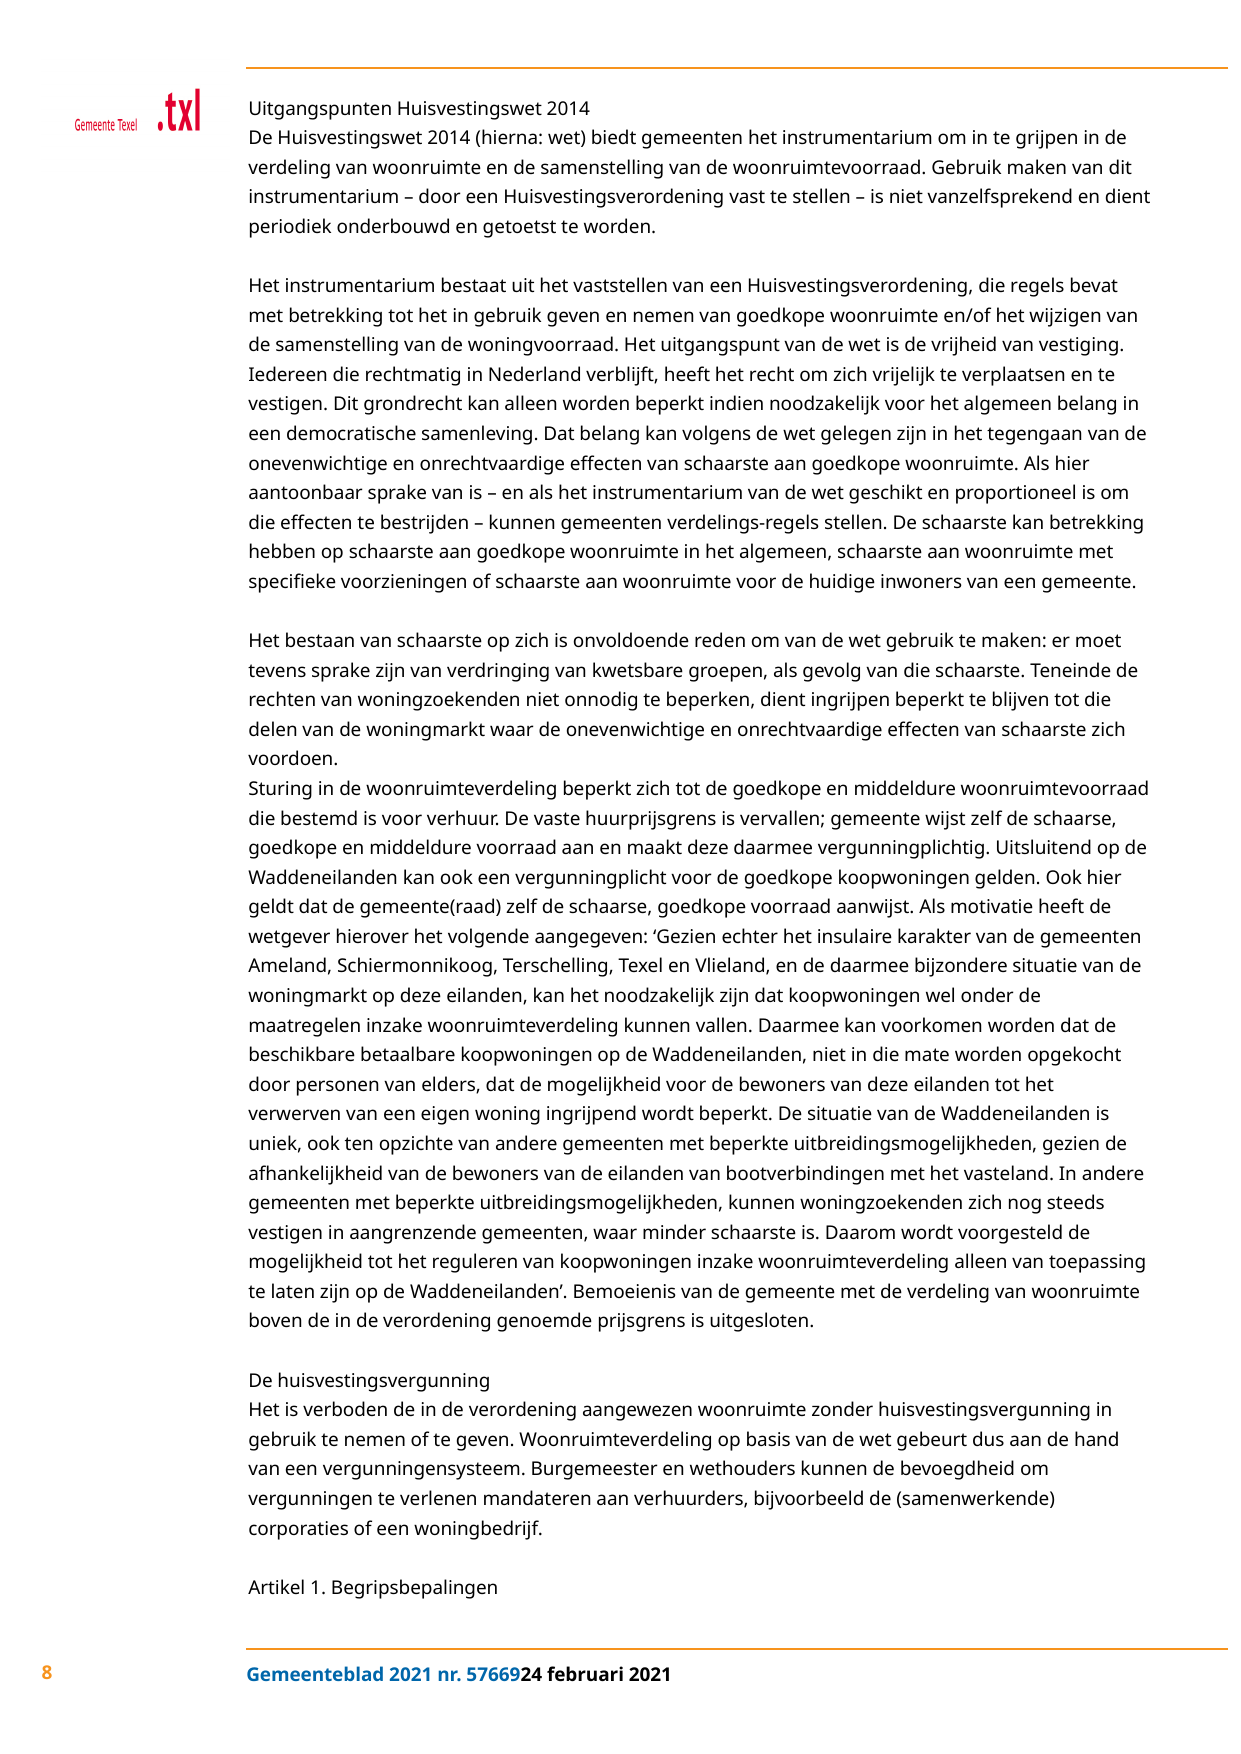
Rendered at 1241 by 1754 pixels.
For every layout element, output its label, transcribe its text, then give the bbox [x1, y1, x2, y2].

text Uitgangspunten Huisvestingswet 2014 [248, 95, 1152, 121]
text Het is verboden de in de verordening aangewezen woonruimte zonder huisvestingsvergunning in gebruik te nemen of te geven. Woonruimteverdeling op basis van de wet gebeurt dus aan de hand van een vergunningensysteem. Burgemeester en wethouders kunnen de bevoegdheid om vergunningen te verlenen mandateren aan verhuurders, bijvoorbeeld de (samenwerkende) corporaties of een woningbedrijf. [248, 1396, 1152, 1541]
text Artikel 1. Begripsbepalingen [248, 1574, 1152, 1600]
text De Huisvestingswet 2014 (hierna: wet) biedt gemeenten het instrumentarium om in te grijpen in de verdeling van woonruimte en de samenstelling van de woonruimtevoorraad. Gebruik maken van dit instrumentarium – door een Huisvestingsverordening vast te stellen – is niet vanzelfsprekend en dient periodiek onderbouwd en getoetst te worden. [248, 124, 1152, 239]
text Het instrumentarium bestaat uit het vaststellen van een Huisvestingsverordening, die regels bevat met betrekking tot het in gebruik geven en nemen van goedkope woonruimte en/of het wijzigen van de samenstelling van de woningvoorraad. Het uitgangspunt van de wet is de vrijheid van vestiging. Iedereen die rechtmatig in Nederland verblijft, heeft het recht om zich vrijelijk te verplaatsen en te vestigen. Dit grondrecht kan alleen worden beperkt indien noodzakelijk voor het algemeen belang in een democratische samenleving. Dat belang kan volgens de wet gelegen zijn in het tegengaan van de onevenwichtige en onrechtvaardige effecten van schaarste aan goedkope woonruimte. Als hier aantoonbaar sprake van is – en als het instrumentarium van de wet geschikt en proportioneel is om die effecten te bestrijden – kunnen gemeenten verdelings-regels stellen. De schaarste kan betrekking hebben op schaarste aan goedkope woonruimte in het algemeen, schaarste aan woonruimte met specifieke voorzieningen of schaarste aan woonruimte voor de huidige inwoners van een gemeente. [248, 272, 1152, 594]
text De huisvestingsvergunning [248, 1367, 1152, 1393]
picture [41, 47, 231, 172]
text Het bestaan van schaarste op zich is onvoldoende reden om van de wet gebruik te maken: er moet tevens sprake zijn van verdringing van kwetsbare groepen, als gevolg van die schaarste. Teneinde de rechten van woningzoekenden niet onnodig te beperken, dient ingrijpen beperkt te blijven tot die delen van de woningmarkt waar de onevenwichtige en onrechtvaardige effecten van schaarste zich voordoen. [248, 627, 1152, 771]
text Sturing in de woonruimteverdeling beperkt zich tot de goedkope en middeldure woonruimtevoorraad die bestemd is voor verhuur. De vaste huurprijsgrens is vervallen; gemeente wijst zelf de schaarse, goedkope en middeldure voorraad aan en maakt deze daarmee vergunningplichtig. Uitsluitend op de Waddeneilanden kan ook een vergunningplicht voor de goedkope koopwoningen gelden. Ook hier geldt dat de gemeente(raad) zelf de schaarse, goedkope voorraad aanwijst. Als motivatie heeft de wetgever hierover het volgende aangegeven: ‘Gezien echter het insulaire karakter van de gemeenten Ameland, Schiermonnikoog, Terschelling, Texel en Vlieland, en de daarmee bijzondere situatie van de woningmarkt op deze eilanden, kan het noodzakelijk zijn dat koopwoningen wel onder de maatregelen inzake woonruimteverdeling kunnen vallen. Daarmee kan voorkomen worden dat de beschikbare betaalbare koopwoningen op de Waddeneilanden, niet in die mate worden opgekocht door personen van elders, dat de mogelijkheid voor de bewoners van deze eilanden tot het verwerven van een eigen woning ingrijpend wordt beperkt. De situatie van de Waddeneilanden is uniek, ook ten opzichte van andere gemeenten met beperkte uitbreidingsmogelijkheden, gezien de afhankelijkheid van de bewoners van de eilanden van bootverbindingen met het vasteland. In andere gemeenten met beperkte uitbreidingsmogelijkheden, kunnen woningzoekenden zich nog steeds vestigen in aangrenzende gemeenten, waar minder schaarste is. Daarom wordt voorgesteld de mogelijkheid tot het reguleren van koopwoningen inzake woonruimteverdeling alleen van toepassing te laten zijn op de Waddeneilanden’. Bemoeienis van de gemeente met de verdeling van woonruimte boven de in de verordening genoemde prijsgrens is uitgesloten. [248, 775, 1152, 1333]
